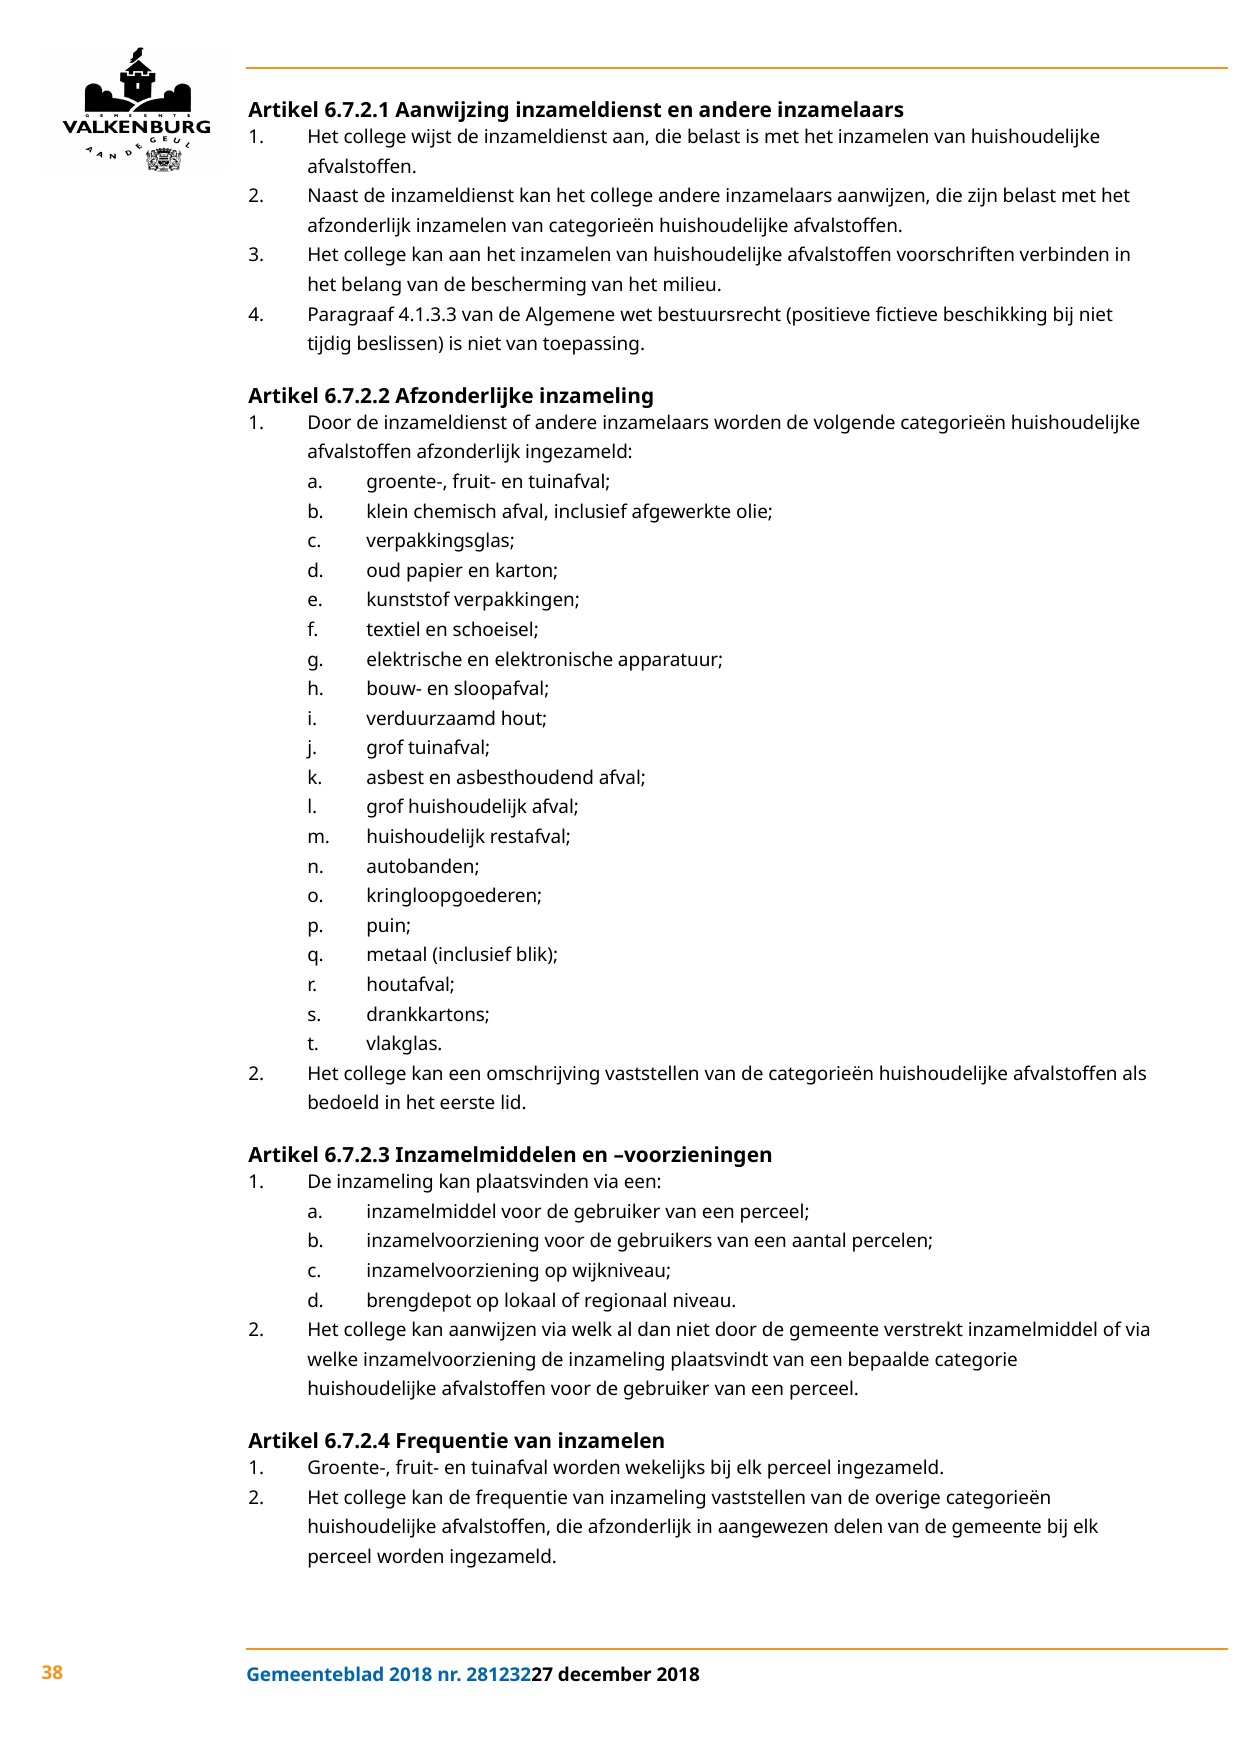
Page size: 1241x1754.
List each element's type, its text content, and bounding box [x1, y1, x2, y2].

list textiel en schoeisel; [307, 616, 1152, 642]
list grof huishoudelijk afval; [307, 794, 1152, 819]
list Het college kan aan het inzamelen van huishoudelijke afvalstoffen voorschriften verbinden in het belang van de bescherming van het milieu. [248, 242, 1152, 297]
list Het college kan een omschrijving vaststellen van de categorieën huishoudelijke afvalstoffen als bedoeld in het eerste lid. [248, 1060, 1152, 1115]
list puin; [307, 912, 1152, 938]
list brengdepot op lokaal of regionaal niveau. [307, 1287, 1152, 1312]
list huishoudelijk restafval; [307, 823, 1152, 849]
list metaal (inclusief blik); [307, 942, 1152, 967]
list verduurzaamd hout; [307, 705, 1152, 731]
list kunststof verpakkingen; [307, 587, 1152, 612]
list inzamelvoorziening op wijkniveau; [307, 1257, 1152, 1283]
list inzamelvoorziening voor de gebruikers van een aantal percelen; [307, 1228, 1152, 1253]
list Het college kan aanwijzen via welk al dan niet door de gemeente verstrekt inzamelmiddel of via welke inzamelvoorziening de inzameling plaatsvindt van een bepaalde categorie huishoudelijke afvalstoffen voor de gebruiker van een perceel. [248, 1316, 1152, 1401]
list houtafval; [307, 971, 1152, 997]
list Naast de inzameldienst kan het college andere inzamelaars aanwijzen, die zijn belast met het afzonderlijk inzamelen van categorieën huishoudelijke afvalstoffen. [248, 182, 1152, 238]
list bouw- en sloopafval; [307, 675, 1152, 701]
list verpakkingsglas; [307, 527, 1152, 553]
list grof tuinafval; [307, 734, 1152, 760]
text Artikel 6.7.2.2 Afzonderlijke inzameling [248, 381, 1152, 409]
list autobanden; [307, 853, 1152, 879]
text Artikel 6.7.2.1 Aanwijzing inzameldienst en andere inzamelaars [248, 95, 1152, 123]
list inzamelmiddel voor de gebruiker van een perceel; [307, 1198, 1152, 1224]
list asbest en asbesthoudend afval; [307, 764, 1152, 790]
list oud papier en karton; [307, 557, 1152, 583]
text Artikel 6.7.2.4 Frequentie van inzamelen [248, 1426, 1152, 1454]
list Door de inzameldienst of andere inzamelaars worden de volgende categorieën huishoudelijke afvalstoffen afzonderlijk ingezameld: [248, 409, 1152, 464]
list klein chemisch afval, inclusief afgewerkte olie; [307, 498, 1152, 524]
list elektrische en elektronische apparatuur; [307, 646, 1152, 672]
text Artikel 6.7.2.3 Inzamelmiddelen en –voorzieningen [248, 1140, 1152, 1168]
list groente-, fruit- en tuinafval; [307, 468, 1152, 494]
list De inzameling kan plaatsvinden via een: [248, 1168, 1152, 1194]
list vlakglas. [307, 1030, 1152, 1056]
list drankkartons; [307, 1001, 1152, 1027]
picture [41, 47, 231, 172]
list kringloopgoederen; [307, 882, 1152, 908]
list Groente-, fruit- en tuinafval worden wekelijks bij elk perceel ingezameld. [248, 1454, 1152, 1480]
list Het college wijst de inzameldienst aan, die belast is met het inzamelen van huishoudelijke afvalstoffen. [248, 123, 1152, 178]
list Paragraaf 4.1.3.3 van de Algemene wet bestuursrecht (positieve fictieve beschikking bij niet tijdig beslissen) is niet van toepassing. [248, 301, 1152, 356]
list Het college kan de frequentie van inzameling vaststellen van de overige categorieën huishoudelijke afvalstoffen, die afzonderlijk in aangewezen delen van de gemeente bij elk perceel worden ingezameld. [248, 1484, 1152, 1569]
